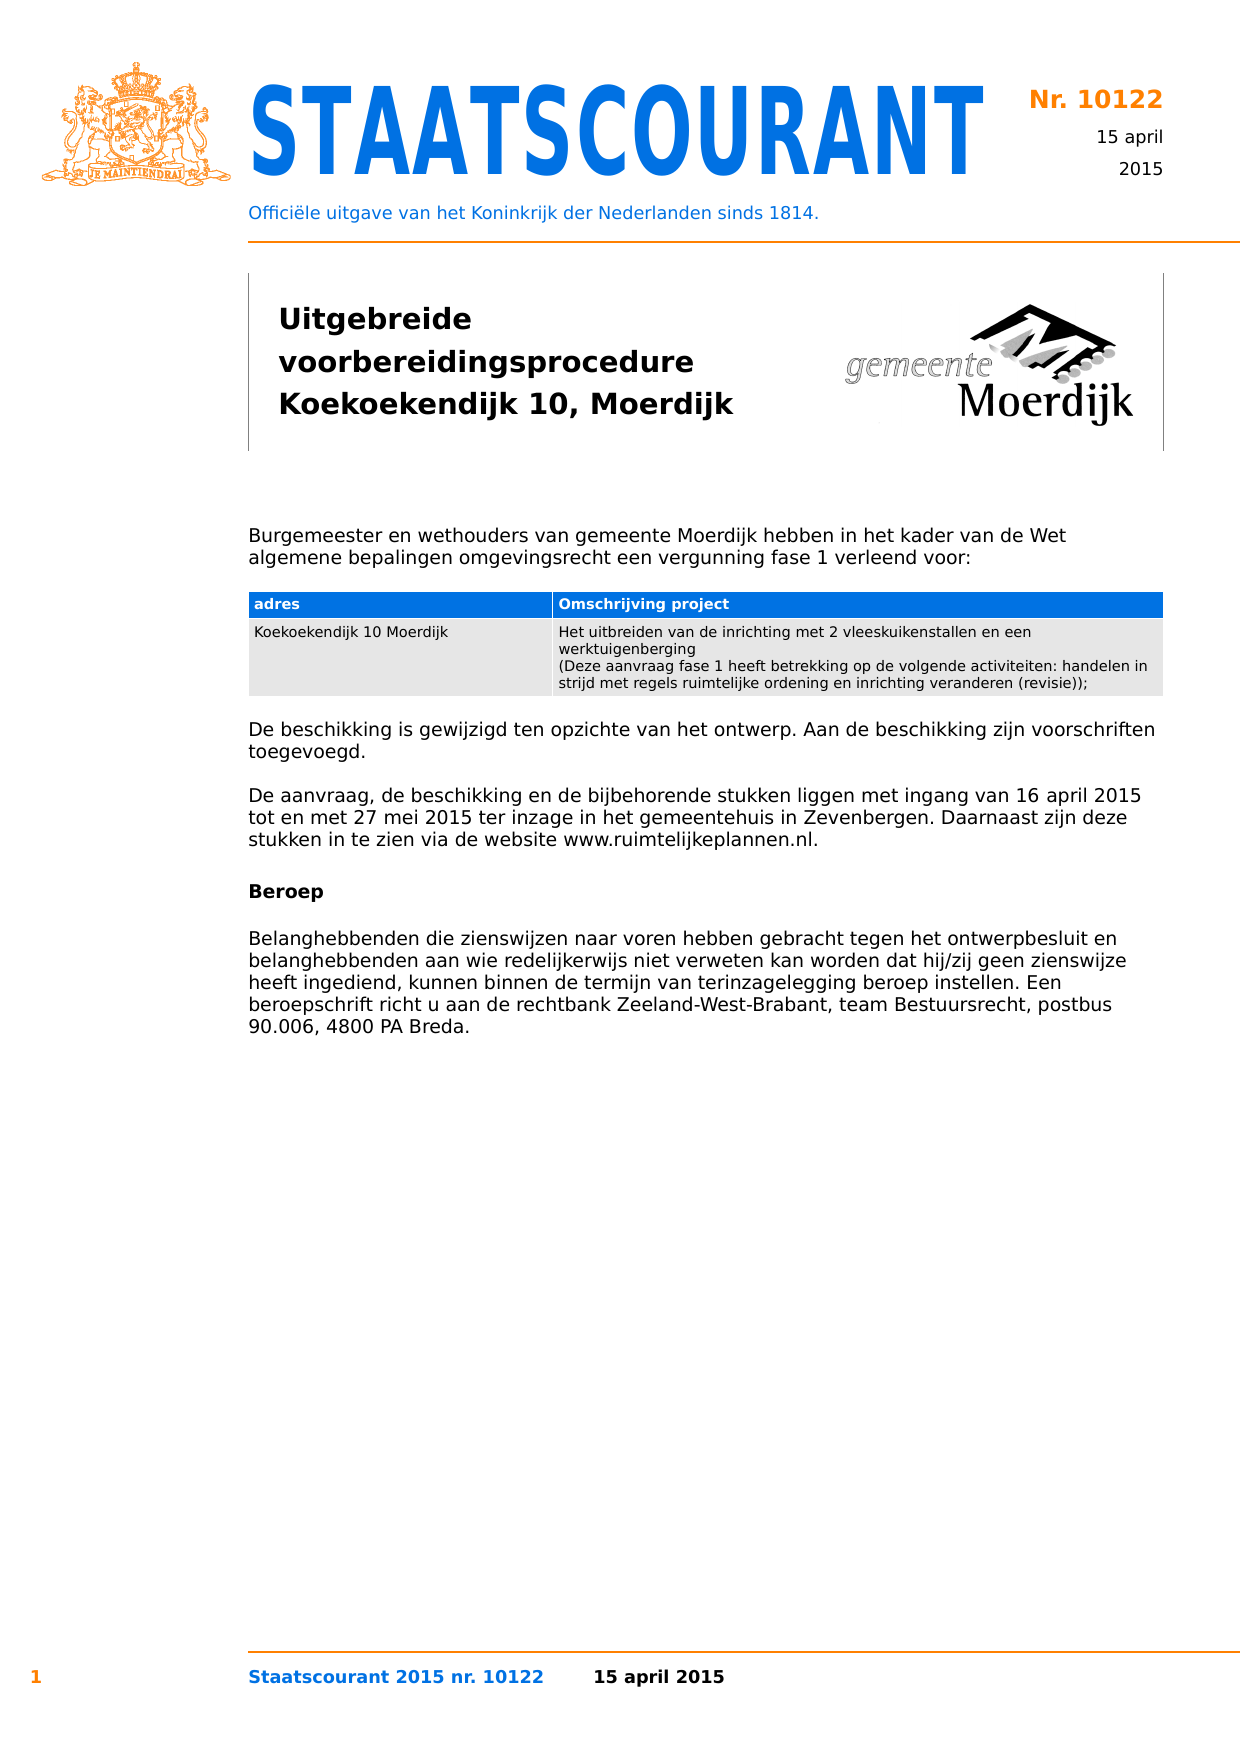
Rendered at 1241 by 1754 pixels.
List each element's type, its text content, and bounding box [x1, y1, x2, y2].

table_header Omschrijving project [553, 592, 1163, 618]
table_cell 15 april [998, 121, 1240, 153]
table_cell 2015 [998, 153, 1240, 203]
table_cell Het uitbreiden van de inrichting met 2 vleeskuikenstallen en een werktuigenberging (Deze aanvraag fase 1 heeft betrekking op de volgende activiteiten: handelen in strijd met regels ruimtelijke ordening en inrichting veranderen (revisie)); [553, 619, 1163, 696]
table_cell Officiële uitgave van het Koninkrijk der Nederlanden sinds 1814. [248, 203, 1240, 241]
subtitle Beroep [248, 881, 1163, 903]
table_header adres [249, 592, 552, 618]
table_header STAATSCOURANT [248, 62, 998, 203]
table_cell Koekoekendijk 10 Moerdijk [249, 619, 552, 696]
text De aanvraag, de beschikking en de bijbehorende stukken liggen met ingang van 16 april 2015 tot en met 27 mei 2015 ter inzage in het gemeentehuis in Zevenbergen. Daarnaast zijn deze stukken in te zien via de website www.ruimtelijkeplannen.nl. [248, 785, 1163, 851]
picture [41, 62, 231, 186]
subtitle Uitgebreide voorbereidingsprocedure Koekoekendijk 10, Moerdijk [249, 273, 1163, 451]
picture [844, 302, 1134, 427]
text Burgemeester en wethouders van gemeente Moerdijk hebben in het kader van de Wet algemene bepalingen omgevingsrecht een vergunning fase 1 verleend voor: [248, 525, 1163, 569]
text Belanghebbenden die zienswijzen naar voren hebben gebracht tegen het ontwerpbesluit en belanghebbenden aan wie redelijkerwijs niet verweten kan worden dat hij/zij geen zienswijze heeft ingediend, kunnen binnen de termijn van terinzagelegging beroep instellen. Een beroepschrift richt u aan de rechtbank Zeeland-West-Brabant, team Bestuursrecht, postbus 90.006, 4800 PA Breda. [248, 928, 1163, 1038]
table_header Nr. 10122 [998, 62, 1240, 121]
table_header [25, 62, 248, 241]
text De beschikking is gewijzigd ten opzichte van het ontwerp. Aan de beschikking zijn voorschriften toegevoegd. [248, 719, 1163, 763]
